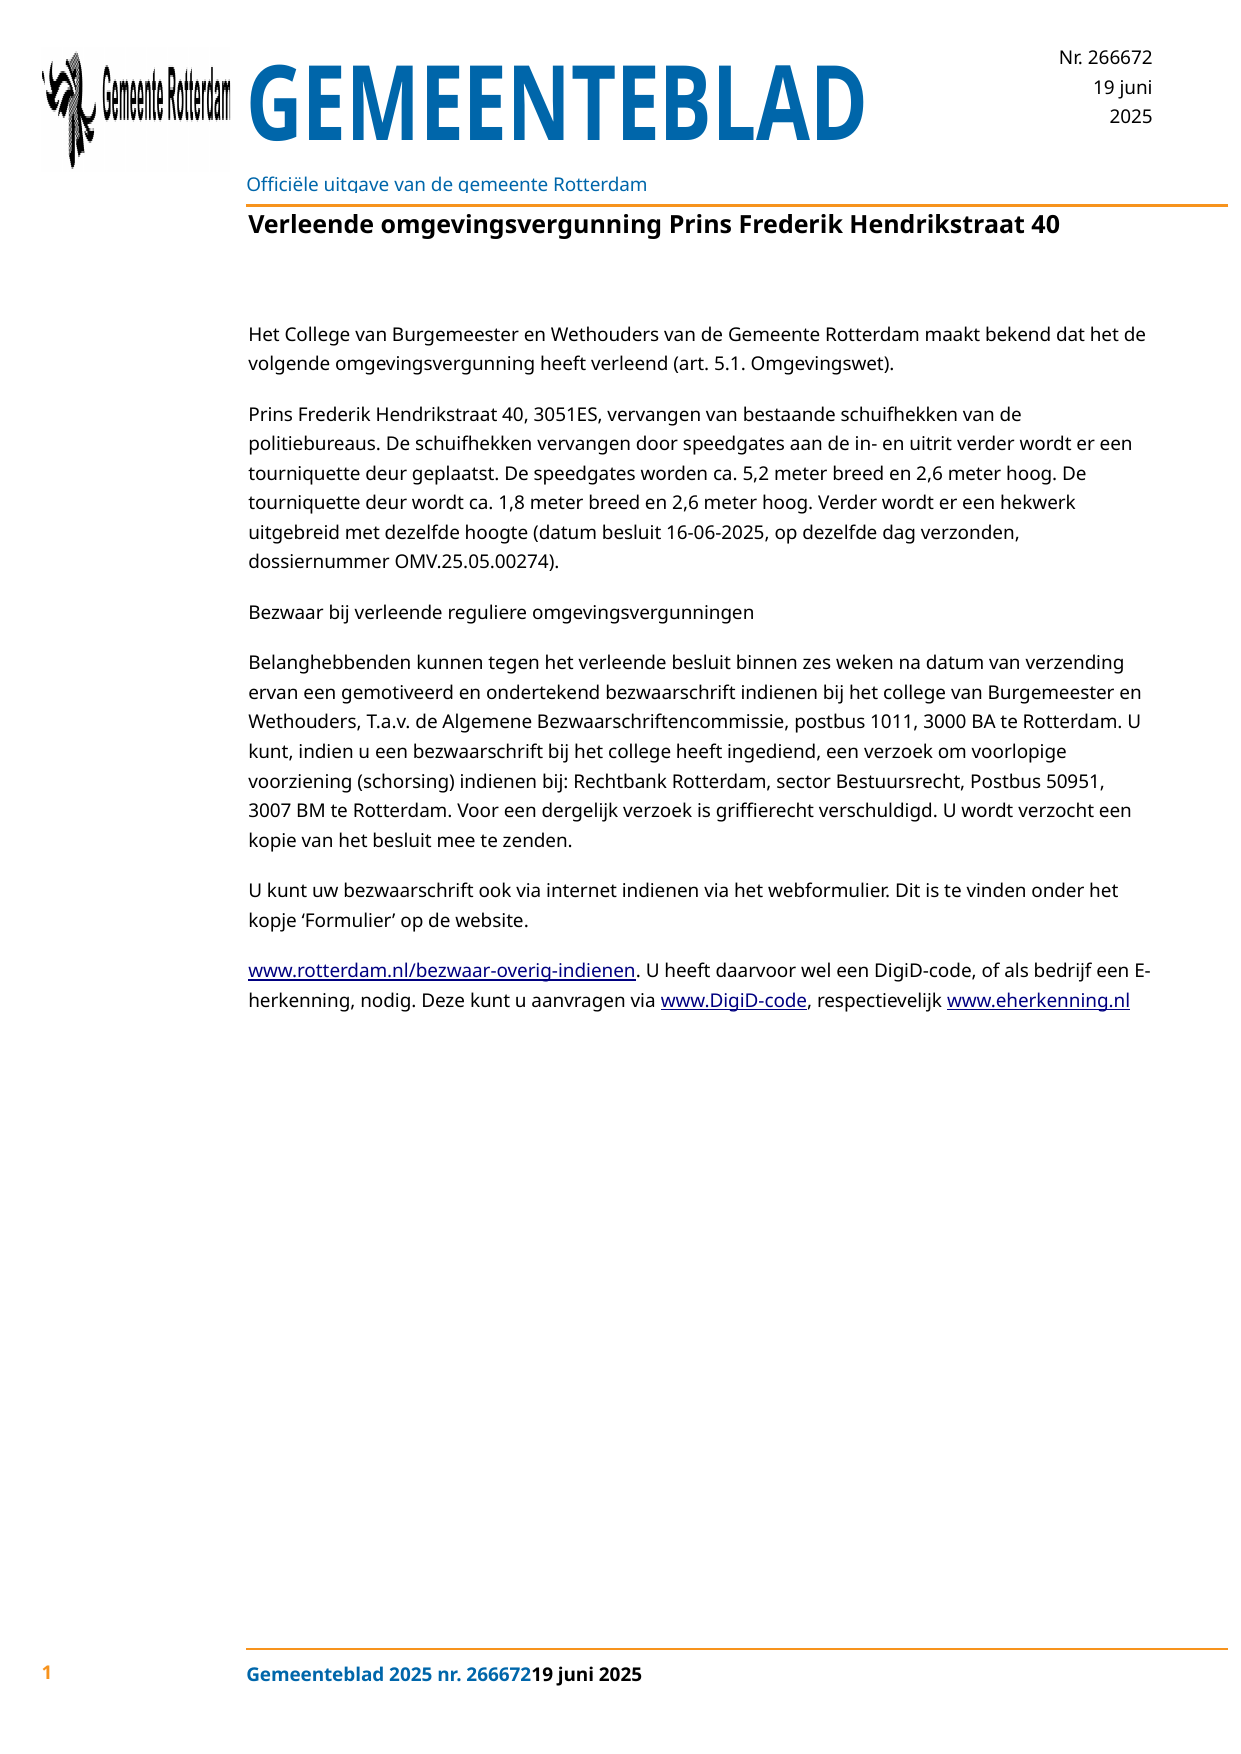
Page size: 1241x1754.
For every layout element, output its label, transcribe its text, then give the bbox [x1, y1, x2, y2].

text Het College van Burgemeester en Wethouders van de Gemeente Rotterdam maakt bekend dat het de volgende omgevingsvergunning heeft verleend (art. 5.1. Omgevingswet). [248, 321, 1152, 376]
text Bezwaar bij verleende reguliere omgevingsvergunningen [248, 599, 1152, 625]
picture [41, 47, 231, 172]
text Prins Frederik Hendrikstraat 40, 3051ES, vervangen van bestaande schuifhekken van de politiebureaus. De schuifhekken vervangen door speedgates aan de in- en uitrit verder wordt er een tourniquette deur geplaatst. De speedgates worden ca. 5,2 meter breed en 2,6 meter hoog. De tourniquette deur wordt ca. 1,8 meter breed en 2,6 meter hoog. Verder wordt er een hekwerk uitgebreid met dezelfde hoogte (datum besluit 16-06-2025, op dezelfde dag verzonden, dossiernummer OMV.25.05.00274). [248, 401, 1152, 574]
text www.rotterdam.nl/bezwaar-overig-indienen. U heeft daarvoor wel een DigiD-code, of als bedrijf een E-herkenning, nodig. Deze kunt u aanvragen via www.DigiD-code, respectievelijk www.eherkenning.nl [248, 957, 1152, 1013]
text Belanghebbenden kunnen tegen het verleende besluit binnen zes weken na datum van verzending ervan een gemotiveerd en ondertekend bezwaarschrift indienen bij het college van Burgemeester en Wethouders, T.a.v. de Algemene Bezwaarschriftencommissie, postbus 1011, 3000 BA te Rotterdam. U kunt, indien u een bezwaarschrift bij het college heeft ingediend, een verzoek om voorlopige voorziening (schorsing) indienen bij: Rechtbank Rotterdam, sector Bestuursrecht, Postbus 50951, 3007 BM te Rotterdam. Voor een dergelijk verzoek is griffierecht verschuldigd. U wordt verzocht een kopie van het besluit mee te zenden. [248, 649, 1152, 853]
text U kunt uw bezwaarschrift ook via internet indienen via het webformulier. Dit is te vinden onder het kopje ‘Formulier’ op de website. [248, 877, 1152, 933]
text Verleende omgevingsvergunning Prins Frederik Hendrikstraat 40 [248, 207, 1152, 241]
